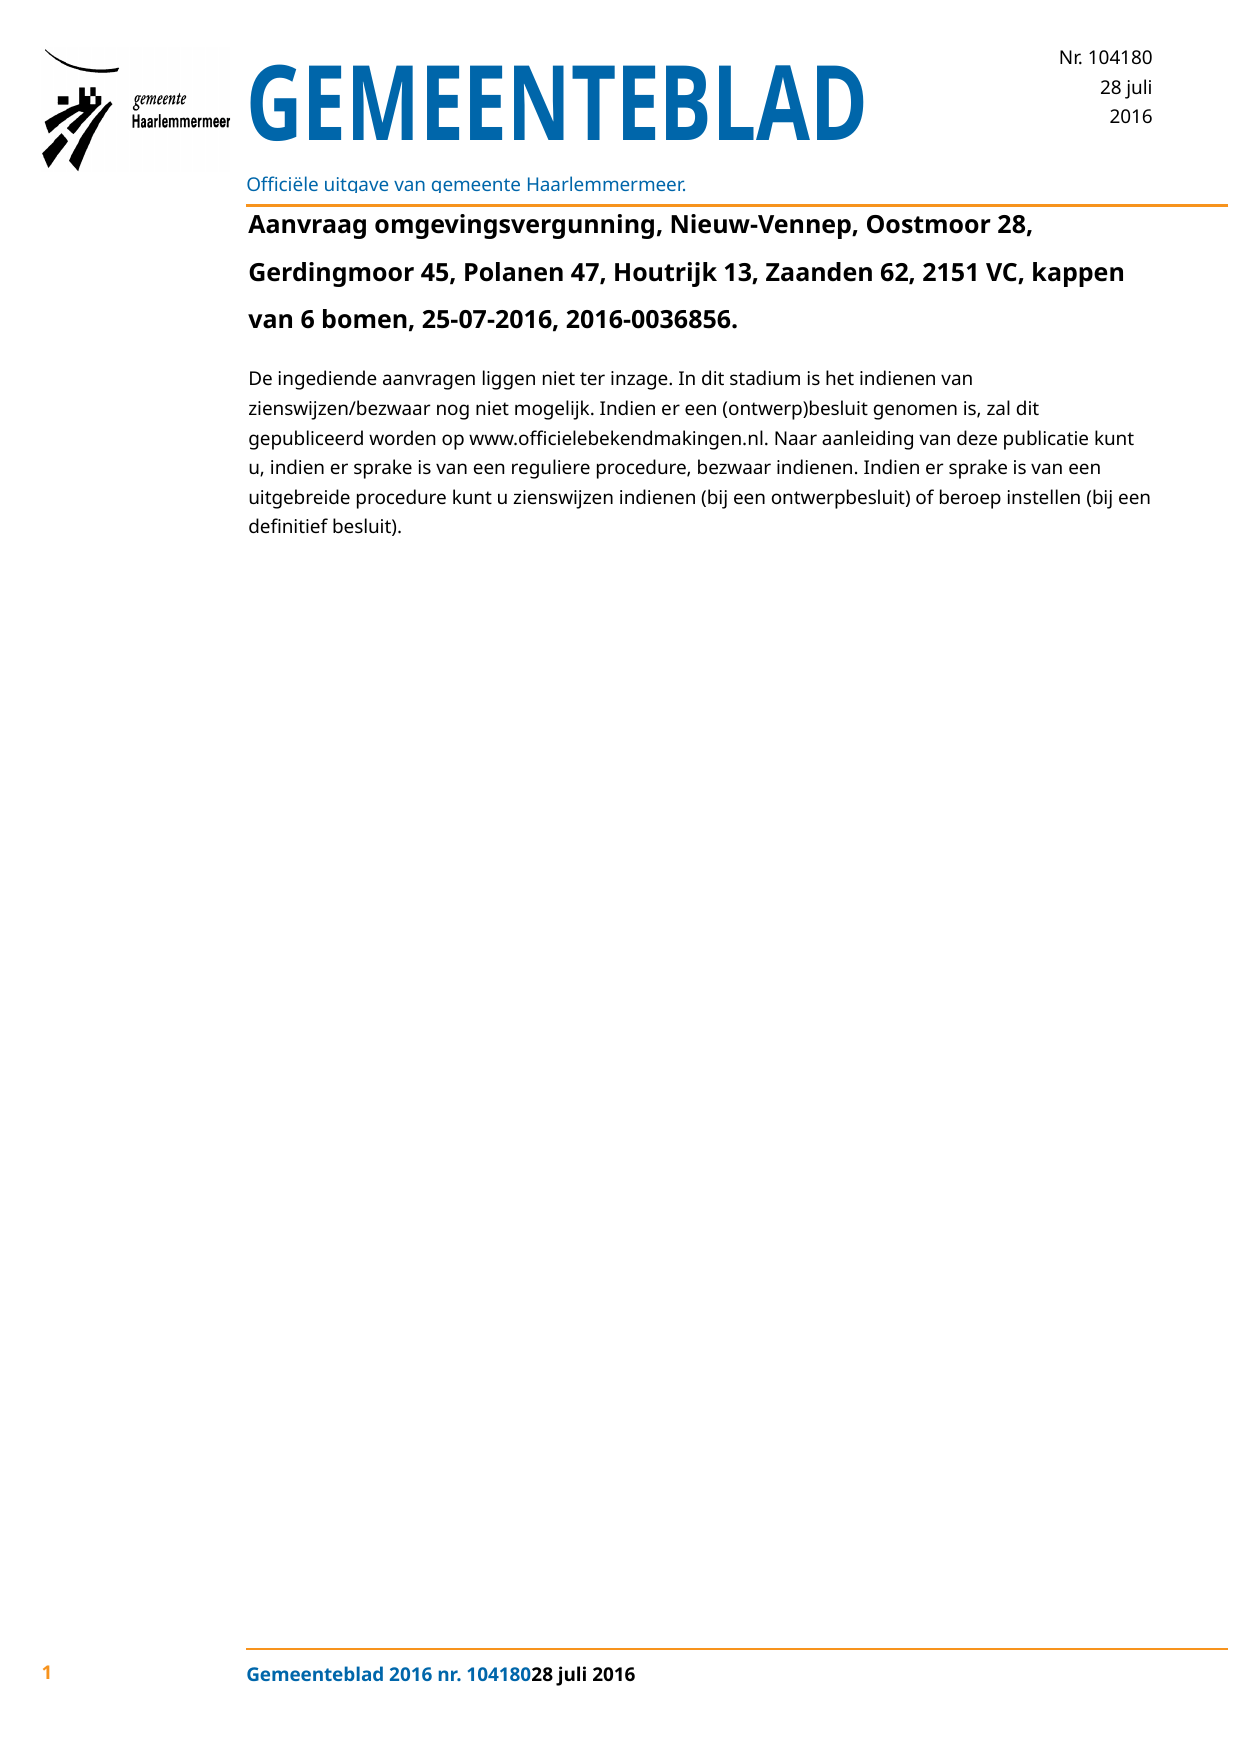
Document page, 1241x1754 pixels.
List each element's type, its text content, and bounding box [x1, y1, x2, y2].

text De ingediende aanvragen liggen niet ter inzage. In dit stadium is het indienen van zienswijzen/bezwaar nog niet mogelijk. Indien er een (ontwerp)besluit genomen is, zal dit gepubliceerd worden op www.officielebekendmakingen.nl. Naar aanleiding van deze publicatie kunt u, indien er sprake is van een reguliere procedure, bezwaar indienen. Indien er sprake is van een uitgebreide procedure kunt u zienswijzen indienen (bij een ontwerpbesluit) of beroep instellen (bij een definitief besluit). [248, 366, 1152, 539]
picture [41, 47, 231, 172]
text Aanvraag omgevingsvergunning, Nieuw-Vennep, Oostmoor 28, Gerdingmoor 45, Polanen 47, Houtrijk 13, Zaanden 62, 2151 VC, kappen van 6 bomen, 25-07-2016, 2016-0036856. [248, 207, 1152, 336]
